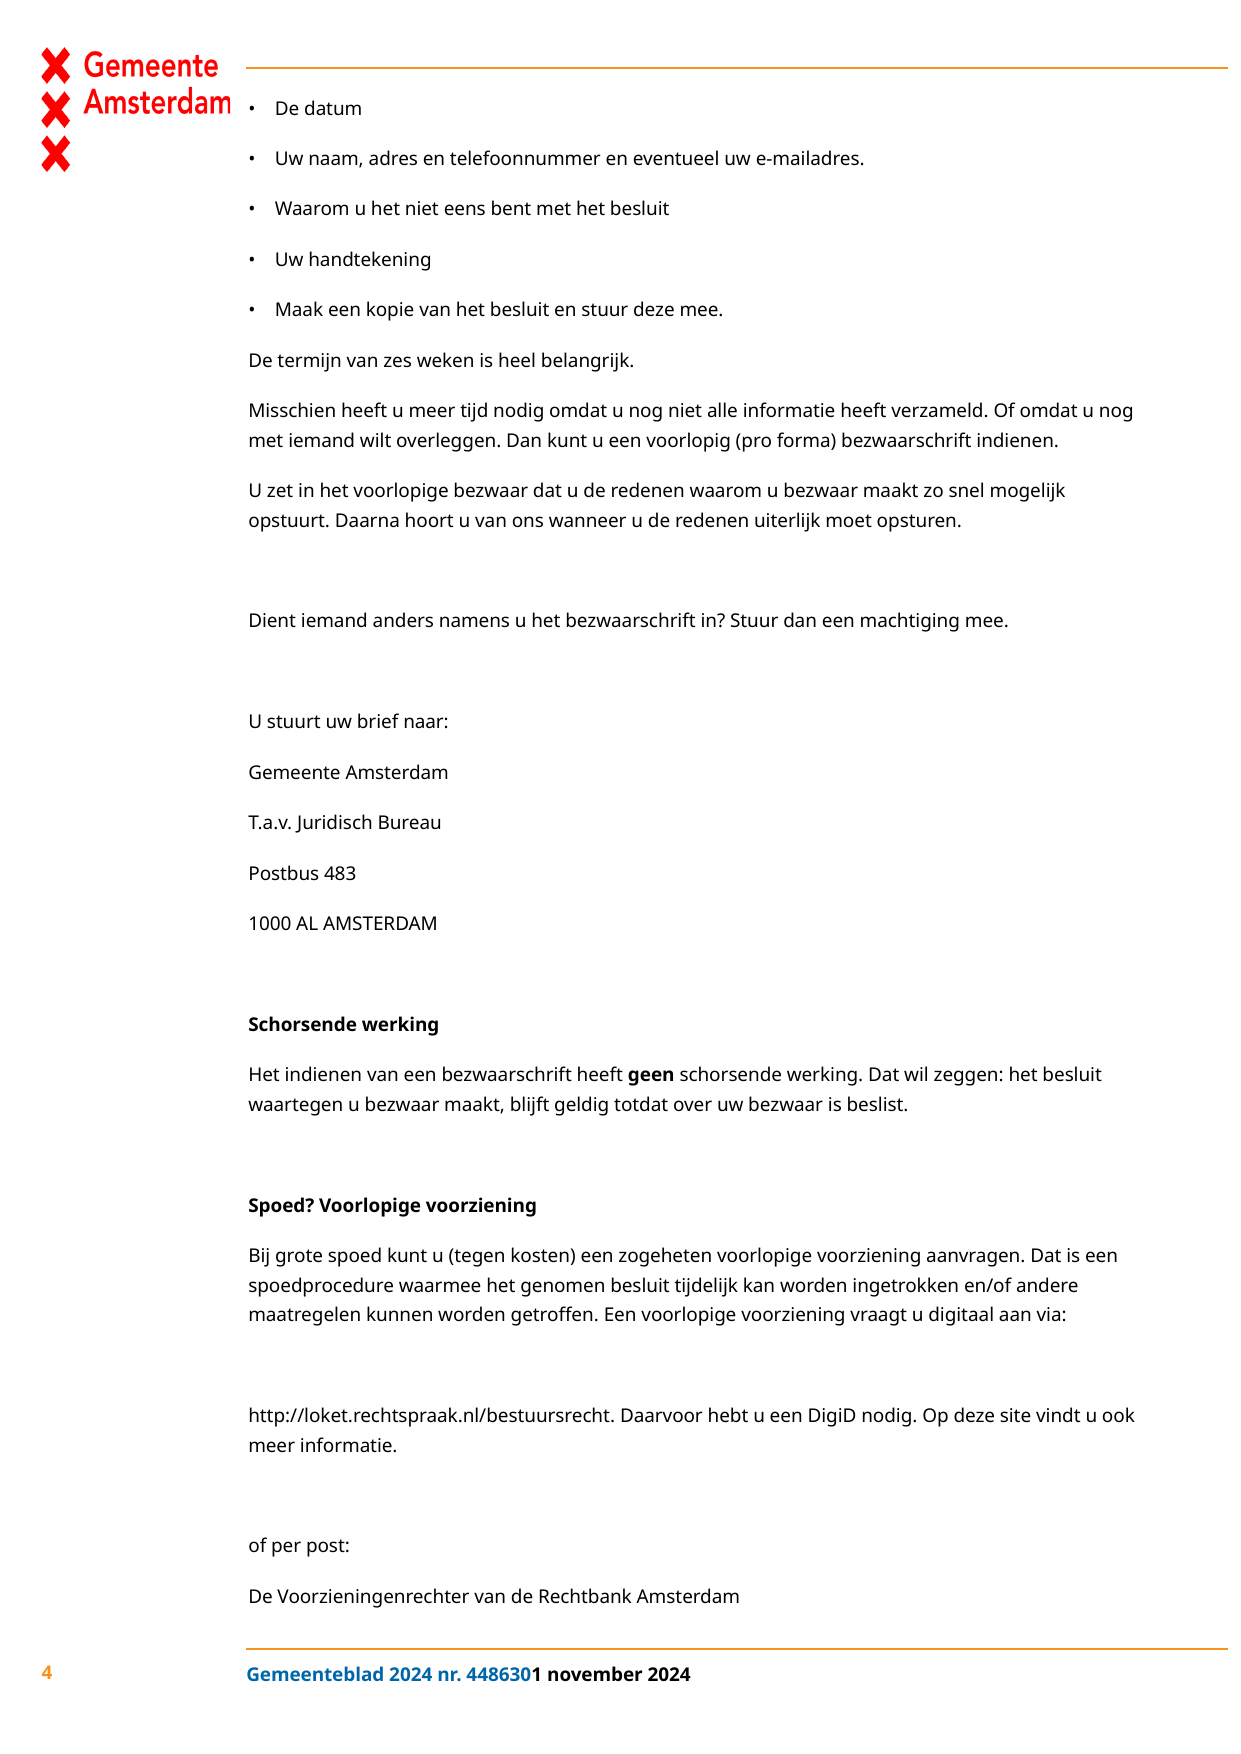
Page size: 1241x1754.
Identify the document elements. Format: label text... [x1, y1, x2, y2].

text Dient iemand anders namens u het bezwaarschrift in? Stuur dan een machtiging mee. [248, 608, 1152, 633]
text Bij grote spoed kunt u (tegen kosten) een zogeheten voorlopige voorziening aanvragen. Dat is een spoedprocedure waarmee het genomen besluit tijdelijk kan worden ingetrokken en/of andere maatregelen kunnen worden getroffen. Een voorlopige voorziening vraagt u digitaal aan via: [248, 1242, 1152, 1327]
text • Waarom u het niet eens bent met het besluit [248, 196, 1152, 221]
text Spoed? Voorlopige voorziening [248, 1192, 1152, 1218]
text Misschien heeft u meer tijd nodig omdat u nog niet alle informatie heeft verzameld. Of omdat u nog met iemand wilt overleggen. Dan kunt u een voorlopig (pro forma) bezwaarschrift indienen. [248, 397, 1152, 453]
text T.a.v. Juridisch Bureau [248, 809, 1152, 835]
text De Voorzieningenrechter van de Rechtbank Amsterdam [248, 1583, 1152, 1609]
text 1000 AL AMSTERDAM [248, 910, 1152, 936]
picture [41, 47, 231, 172]
text De termijn van zes weken is heel belangrijk. [248, 347, 1152, 373]
text • Uw naam, adres en telefoonnummer en eventueel uw e-mailadres. [248, 145, 1152, 171]
text Postbus 483 [248, 860, 1152, 886]
text Schorsende werking [248, 1011, 1152, 1037]
text Het indienen van een bezwaarschrift heeft geen schorsende werking. Dat wil zeggen: het besluit waartegen u bezwaar maakt, blijft geldig totdat over uw bezwaar is beslist. [248, 1061, 1152, 1117]
text • Uw handtekening [248, 246, 1152, 272]
text • De datum [248, 95, 1152, 121]
text http://loket.rechtspraak.nl/bestuursrecht. Daarvoor hebt u een DigiD nodig. Op deze site vindt u ook meer informatie. [248, 1402, 1152, 1458]
text Gemeente Amsterdam [248, 759, 1152, 785]
text U stuurt uw brief naar: [248, 708, 1152, 734]
text of per post: [248, 1533, 1152, 1558]
text U zet in het voorlopige bezwaar dat u de redenen waarom u bezwaar maakt zo snel mogelijk opstuurt. Daarna hoort u van ons wanneer u de redenen uiterlijk moet opsturen. [248, 477, 1152, 533]
text • Maak een kopie van het besluit en stuur deze mee. [248, 296, 1152, 322]
